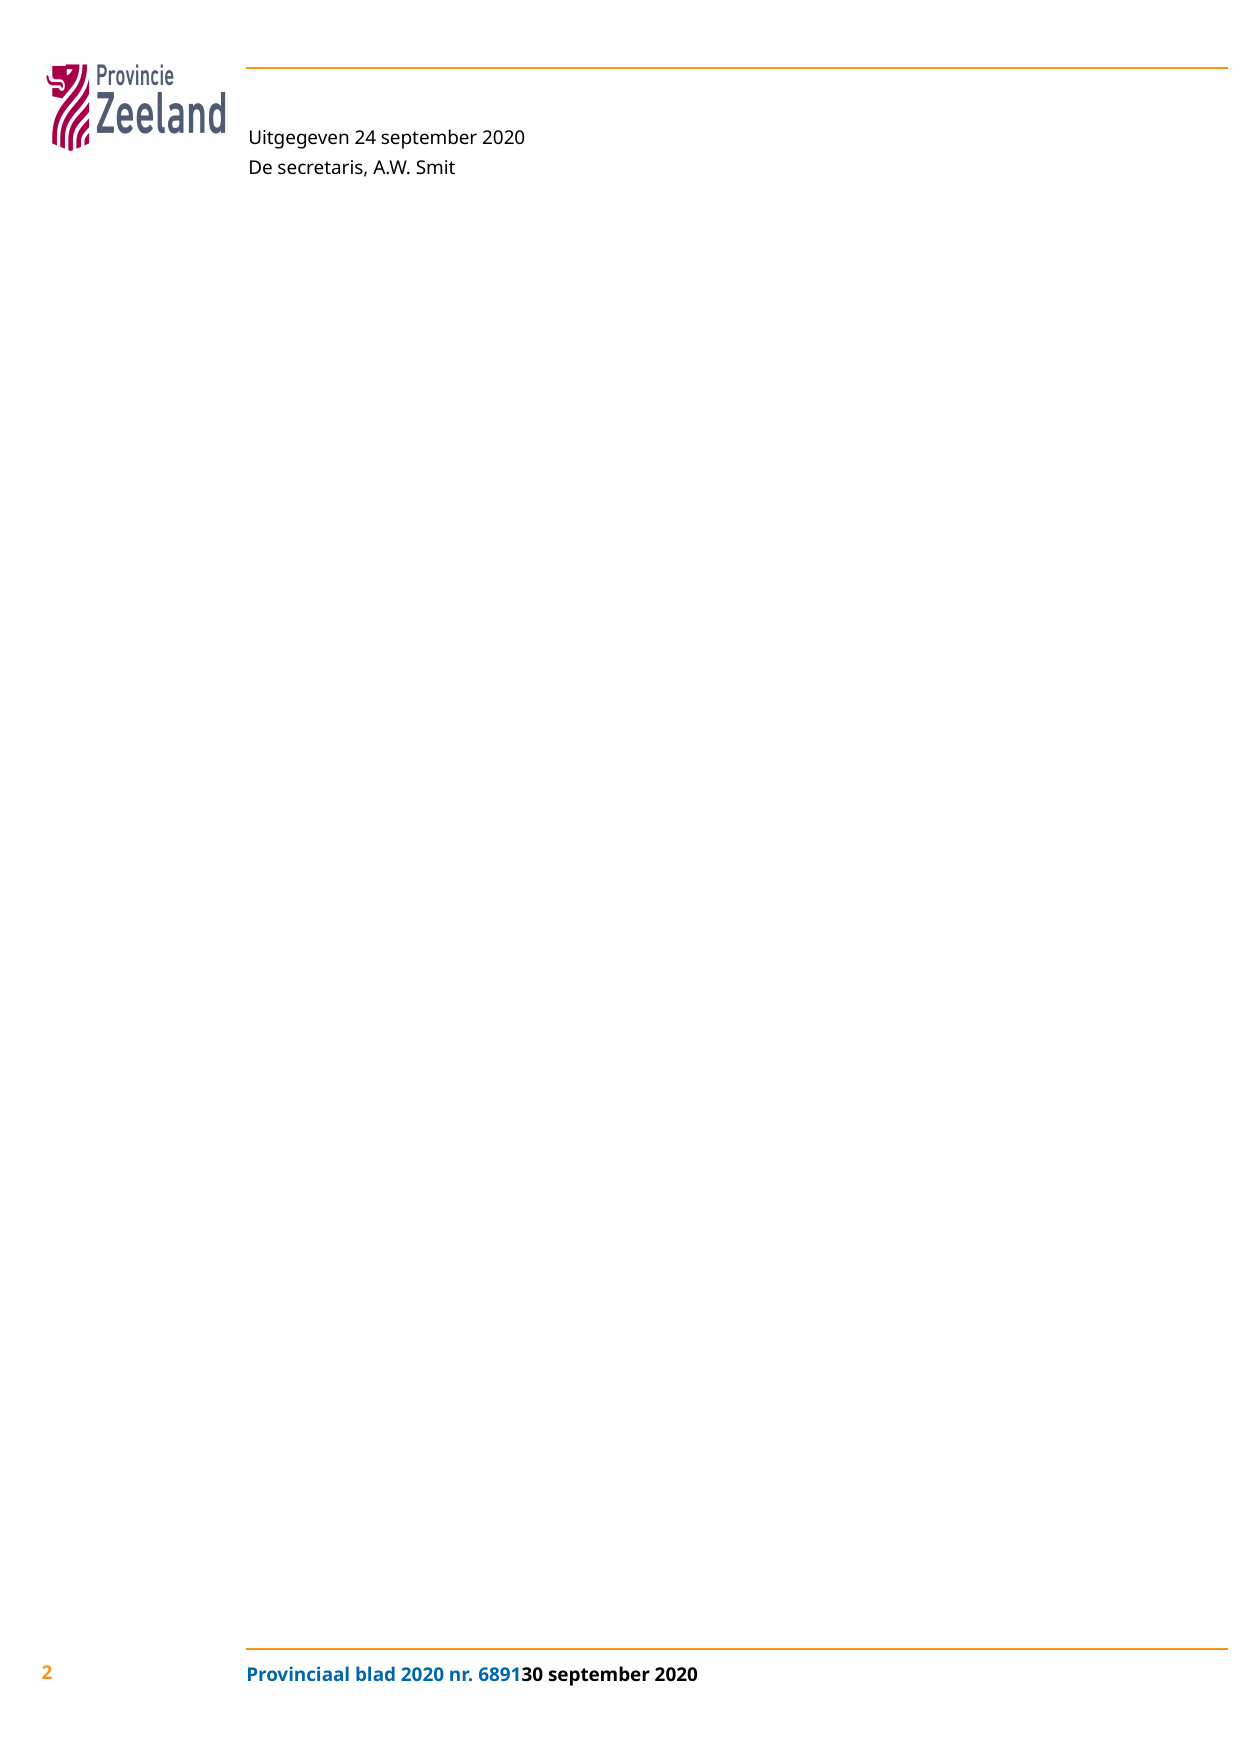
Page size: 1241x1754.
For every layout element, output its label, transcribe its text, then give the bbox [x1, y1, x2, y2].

text De secretaris, A.W. Smit [248, 154, 1152, 180]
picture [41, 47, 231, 172]
text Uitgegeven 24 september 2020 [248, 124, 1152, 150]
